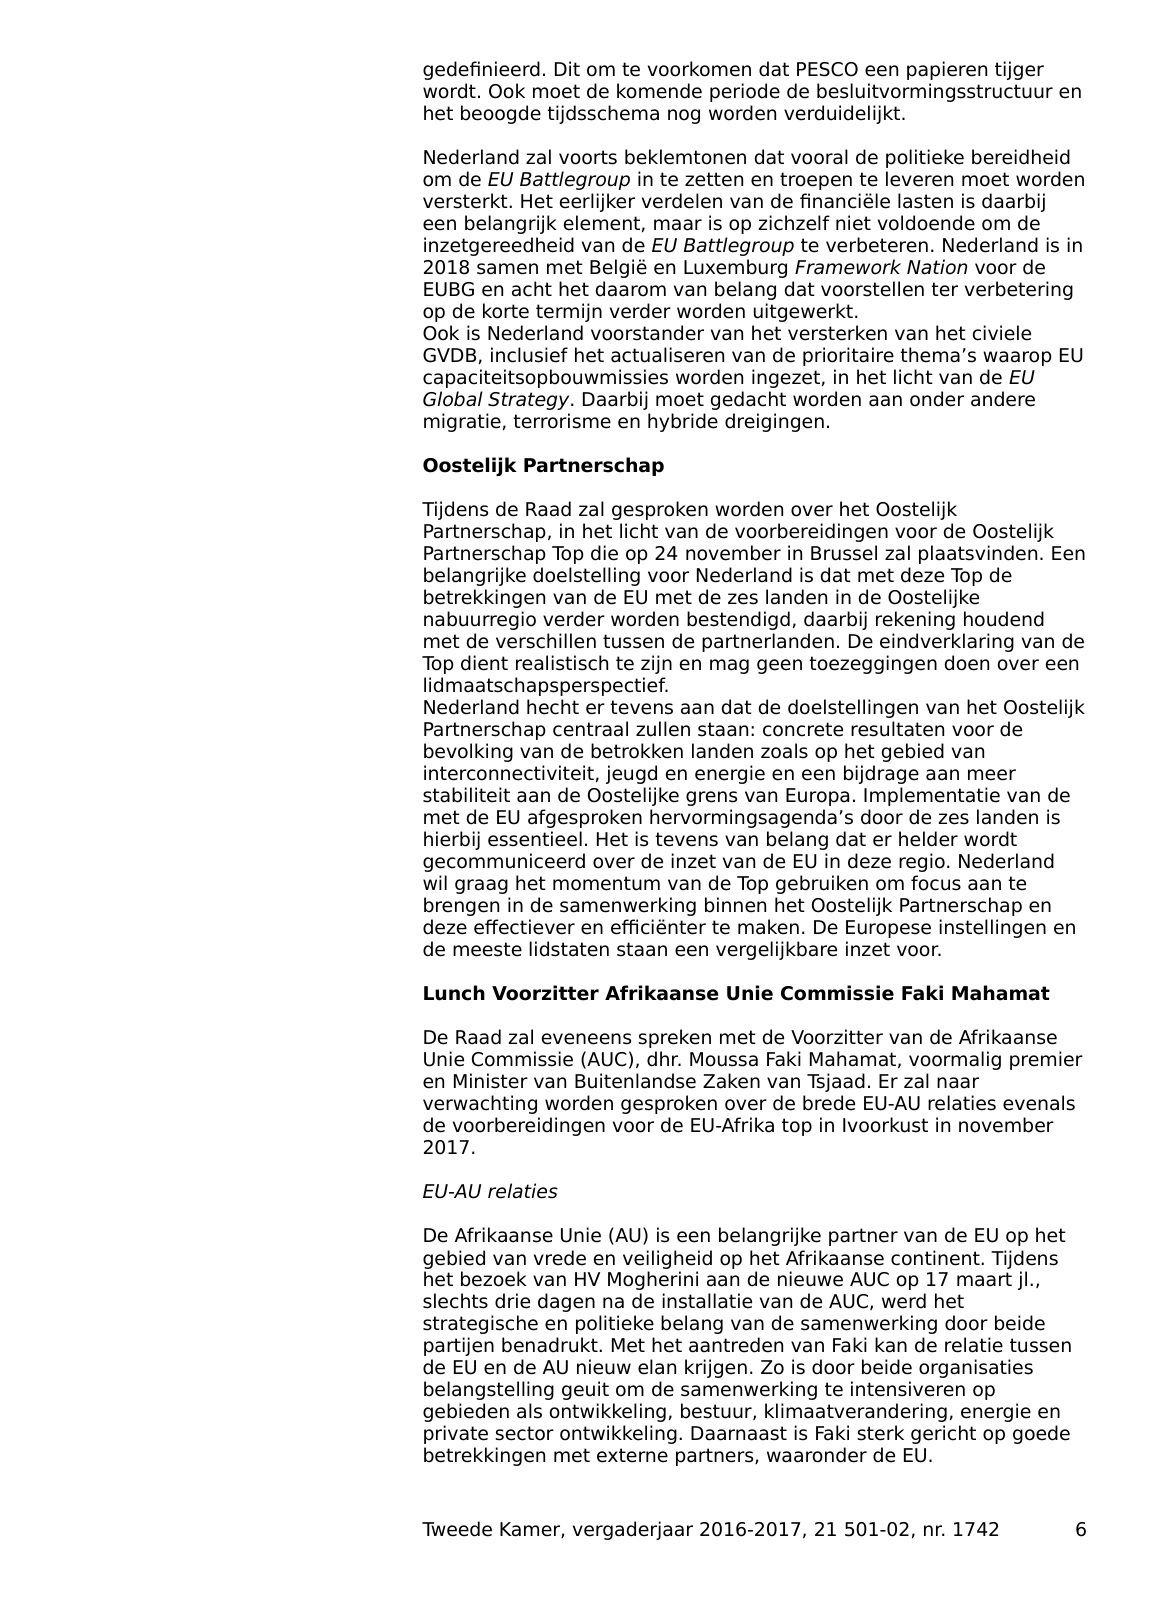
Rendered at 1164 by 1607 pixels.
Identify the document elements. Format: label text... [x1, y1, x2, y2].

subtitle Oostelijk Partnerschap [422, 455, 1087, 477]
subtitle Lunch Voorzitter Afrikaanse Unie Commissie Faki Mahamat [422, 983, 1087, 1005]
text De Raad zal eveneens spreken met de Voorzitter van de Afrikaanse Unie Commissie (AUC), dhr. Moussa Faki Mahamat, voormalig premier en Minister van Buitenlandse Zaken van Tsjaad. Er zal naar verwachting worden gesproken over de brede EU-AU relaties evenals de voorbereidingen voor de EU-Afrika top in Ivoorkust in november 2017. [422, 1027, 1087, 1159]
text Tijdens de Raad zal gesproken worden over het Oostelijk Partnerschap, in het licht van de voorbereidingen voor de Oostelijk Partnerschap Top die op 24 november in Brussel zal plaatsvinden. Een belangrijke doelstelling voor Nederland is dat met deze Top de betrekkingen van de EU met de zes landen in de Oostelijke nabuurregio verder worden bestendigd, daarbij rekening houdend met de verschillen tussen de partnerlanden. De eindverklaring van de Top dient realistisch te zijn en mag geen toezeggingen doen over een lidmaatschapsperspectief. [422, 499, 1087, 697]
subtitle EU-AU relaties [422, 1181, 1087, 1203]
text Nederland zal voorts beklemtonen dat vooral de politieke bereidheid om de EU Battlegroup in te zetten en troepen te leveren moet worden versterkt. Het eerlijker verdelen van de financiële lasten is daarbij een belangrijk element, maar is op zichzelf niet voldoende om de inzetgereedheid van de EU Battlegroup te verbeteren. Nederland is in 2018 samen met België en Luxemburg Framework Nation voor de EUBG en acht het daarom van belang dat voorstellen ter verbetering op de korte termijn verder worden uitgewerkt. [422, 147, 1087, 323]
text gedefinieerd. Dit om te voorkomen dat PESCO een papieren tijger wordt. Ook moet de komende periode de besluitvormingsstructuur en het beoogde tijdsschema nog worden verduidelijkt. [422, 59, 1087, 125]
text De Afrikaanse Unie (AU) is een belangrijke partner van de EU op het gebied van vrede en veiligheid op het Afrikaanse continent. Tijdens het bezoek van HV Mogherini aan de nieuwe AUC op 17 maart jl., slechts drie dagen na de installatie van de AUC, werd het strategische en politieke belang van de samenwerking door beide partijen benadrukt. Met het aantreden van Faki kan de relatie tussen de EU en de AU nieuw elan krijgen. Zo is door beide organisaties belangstelling geuit om de samenwerking te intensiveren op gebieden als ontwikkeling, bestuur, klimaatverandering, energie en private sector ontwikkeling. Daarnaast is Faki sterk gericht op goede betrekkingen met externe partners, waaronder de EU. [422, 1225, 1087, 1467]
text Ook is Nederland voorstander van het versterken van het civiele GVDB, inclusief het actualiseren van de prioritaire thema’s waarop EU capaciteitsopbouwmissies worden ingezet, in het licht van de EU Global Strategy. Daarbij moet gedacht worden aan onder andere migratie, terrorisme en hybride dreigingen. [422, 323, 1087, 433]
text Nederland hecht er tevens aan dat de doelstellingen van het Oostelijk Partnerschap centraal zullen staan: concrete resultaten voor de bevolking van de betrokken landen zoals op het gebied van interconnectiviteit, jeugd en energie en een bijdrage aan meer stabiliteit aan de Oostelijke grens van Europa. Implementatie van de met de EU afgesproken hervormingsagenda’s door de zes landen is hierbij essentieel. Het is tevens van belang dat er helder wordt gecommuniceerd over de inzet van de EU in deze regio. Nederland wil graag het momentum van de Top gebruiken om focus aan te brengen in de samenwerking binnen het Oostelijk Partnerschap en deze effectiever en efficiënter te maken. De Europese instellingen en de meeste lidstaten staan een vergelijkbare inzet voor. [422, 697, 1087, 961]
